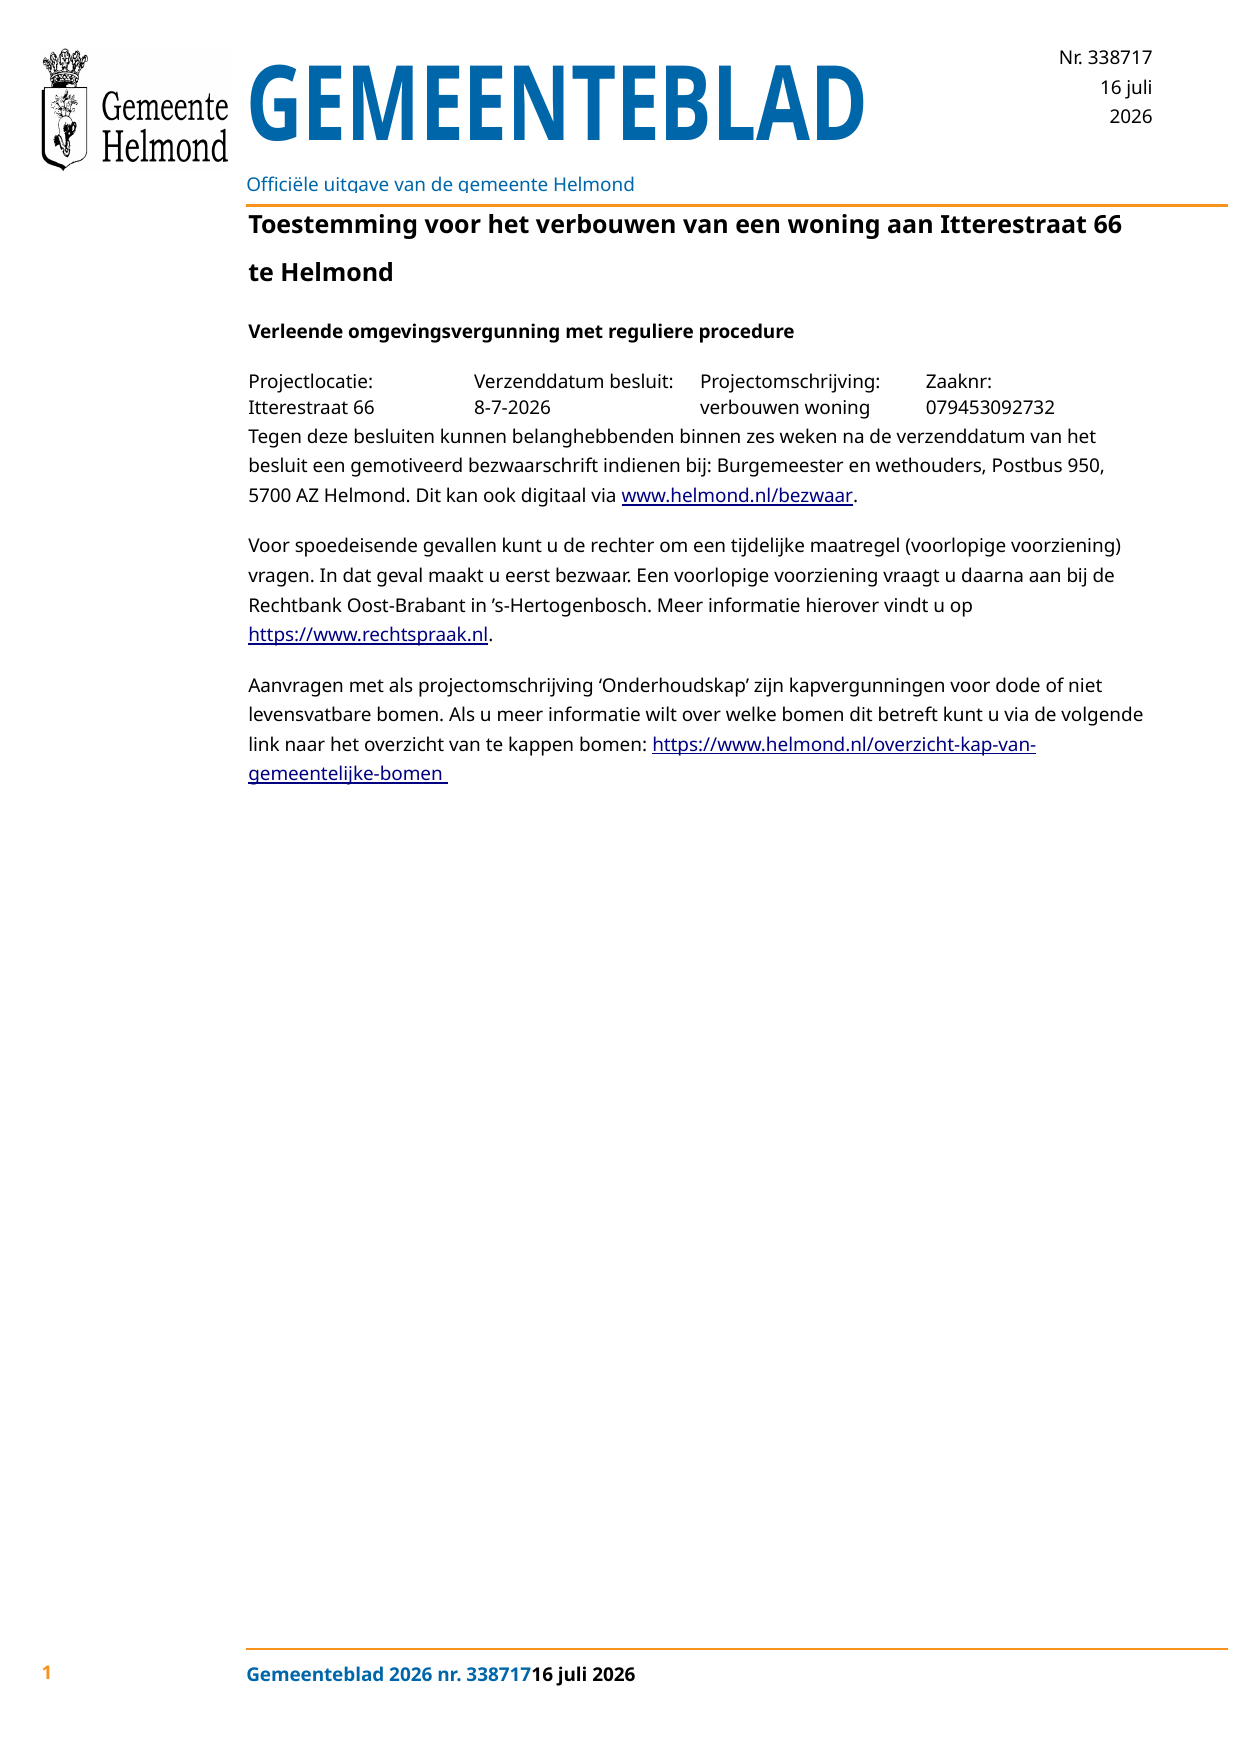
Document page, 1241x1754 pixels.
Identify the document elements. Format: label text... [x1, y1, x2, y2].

text Aanvragen met als projectomschrijving ‘Onderhoudskap’ zijn kapvergunningen voor dode of niet levensvatbare bomen. Als u meer informatie wilt over welke bomen dit betreft kunt u via de volgende link naar het overzicht van te kappen bomen: https://www.helmond.nl/overzicht-kap-van-gemeentelijke-bomen [248, 672, 1152, 786]
text Voor spoedeisende gevallen kunt u de rechter om een tijdelijke maatregel (voorlopige voorziening) vragen. In dat geval maakt u eerst bezwaar. Een voorlopige voorziening vraagt u daarna aan bij de Rechtbank Oost-Brabant in ’s-Hertogenbosch. Meer informatie hierover vindt u op https://www.rechtspraak.nl. [248, 533, 1152, 647]
table_cell verbouwen woning [700, 394, 926, 420]
text Tegen deze besluiten kunnen belanghebbenden binnen zes weken na de verzenddatum van het besluit een gemotiveerd bezwaarschrift indienen bij: Burgemeester en wethouders, Postbus 950, 5700 AZ Helmond. Dit kan ook digitaal via www.helmond.nl/bezwaar. [248, 423, 1152, 508]
table_cell 8-7-2026 [474, 394, 700, 420]
table_cell Itterestraat 66 [248, 394, 474, 420]
picture [41, 47, 231, 172]
table_header Zaaknr: [926, 369, 1152, 394]
table_header Projectomschrijving: [700, 369, 926, 394]
table_header Projectlocatie: [248, 369, 474, 394]
text Verleende omgevingsvergunning met reguliere procedure [248, 318, 1152, 344]
table_header Verzenddatum besluit: [474, 369, 700, 394]
table_cell 079453092732 [926, 394, 1152, 420]
text Toestemming voor het verbouwen van een woning aan Itterestraat 66 te Helmond [248, 207, 1152, 288]
